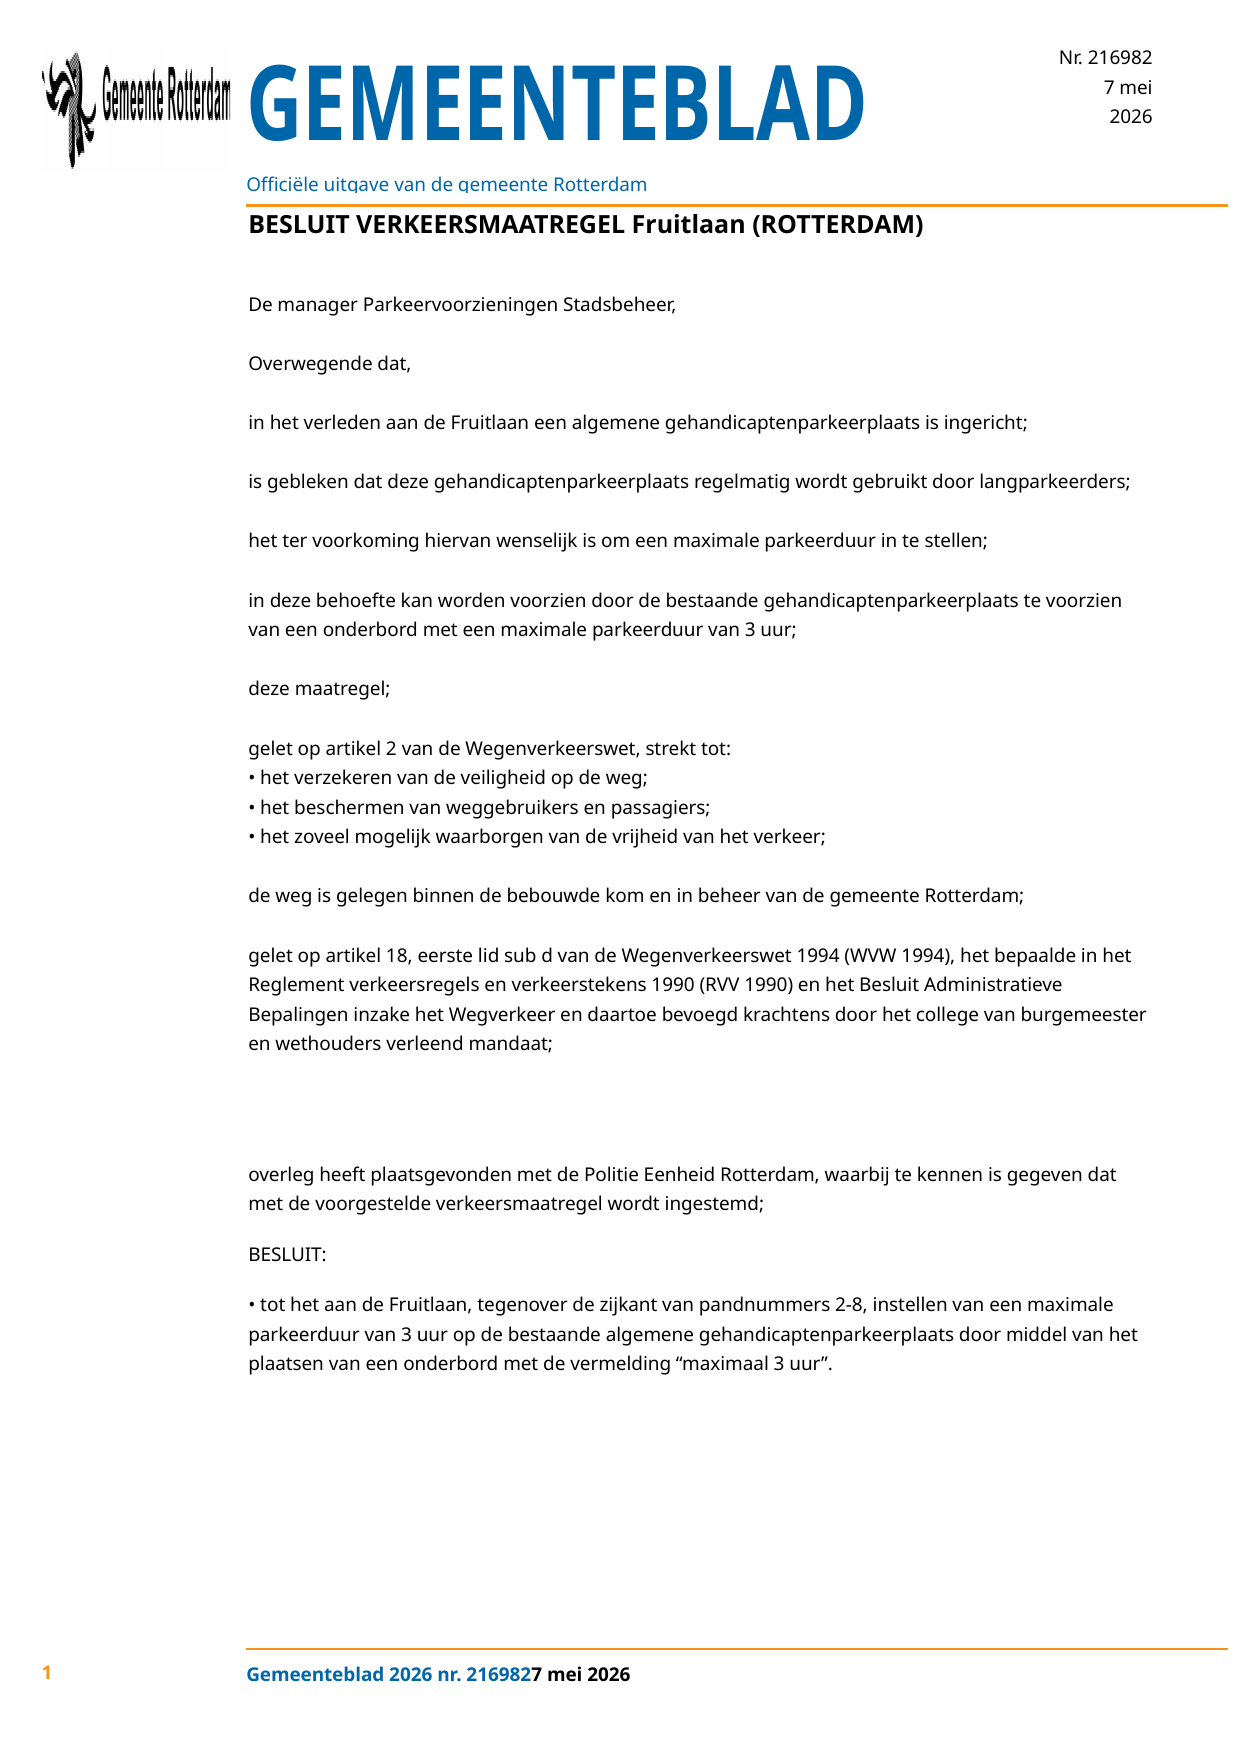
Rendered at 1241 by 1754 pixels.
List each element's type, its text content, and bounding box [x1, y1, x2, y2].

text het ter voorkoming hiervan wenselijk is om een maximale parkeerduur in te stellen; [248, 528, 1152, 553]
text in het verleden aan de Fruitlaan een algemene gehandicaptenparkeerplaats is ingericht; [248, 409, 1152, 435]
text deze maatregel; [248, 676, 1152, 701]
text BESLUIT VERKEERSMAATREGEL Fruitlaan (ROTTERDAM) [248, 207, 1152, 241]
picture [41, 47, 231, 172]
text • het zoveel mogelijk waarborgen van de vrijheid van het verkeer; [248, 823, 1152, 849]
text gelet op artikel 2 van de Wegenverkeerswet, strekt tot: [248, 735, 1152, 761]
text • het verzekeren van de veiligheid op de weg; [248, 764, 1152, 790]
text is gebleken dat deze gehandicaptenparkeerplaats regelmatig wordt gebruikt door langparkeerders; [248, 468, 1152, 494]
text De manager Parkeervoorzieningen Stadsbeheer, [248, 291, 1152, 317]
text overleg heeft plaatsgevonden met de Politie Eenheid Rotterdam, waarbij te kennen is gegeven dat met de voorgestelde verkeersmaatregel wordt ingestemd; [248, 1161, 1152, 1216]
text gelet op artikel 18, eerste lid sub d van de Wegenverkeerswet 1994 (WVW 1994), het bepaalde in het Reglement verkeersregels en verkeerstekens 1990 (RVV 1990) en het Besluit Administratieve Bepalingen inzake het Wegverkeer en daartoe bevoegd krachtens door het college van burgemeester en wethouders verleend mandaat; [248, 942, 1152, 1056]
text Overwegende dat, [248, 350, 1152, 376]
text • tot het aan de Fruitlaan, tegenover de zijkant van pandnummers 2-8, instellen van een maximale parkeerduur van 3 uur op de bestaande algemene gehandicaptenparkeerplaats door middel van het plaatsen van een onderbord met de vermelding “maximaal 3 uur”. [248, 1291, 1152, 1376]
text BESLUIT: [248, 1241, 1152, 1267]
text in deze behoefte kan worden voorzien door de bestaande gehandicaptenparkeerplaats te voorzien van een onderbord met een maximale parkeerduur van 3 uur; [248, 587, 1152, 642]
text de weg is gelegen binnen de bebouwde kom en in beheer van de gemeente Rotterdam; [248, 883, 1152, 908]
text • het beschermen van weggebruikers en passagiers; [248, 794, 1152, 820]
